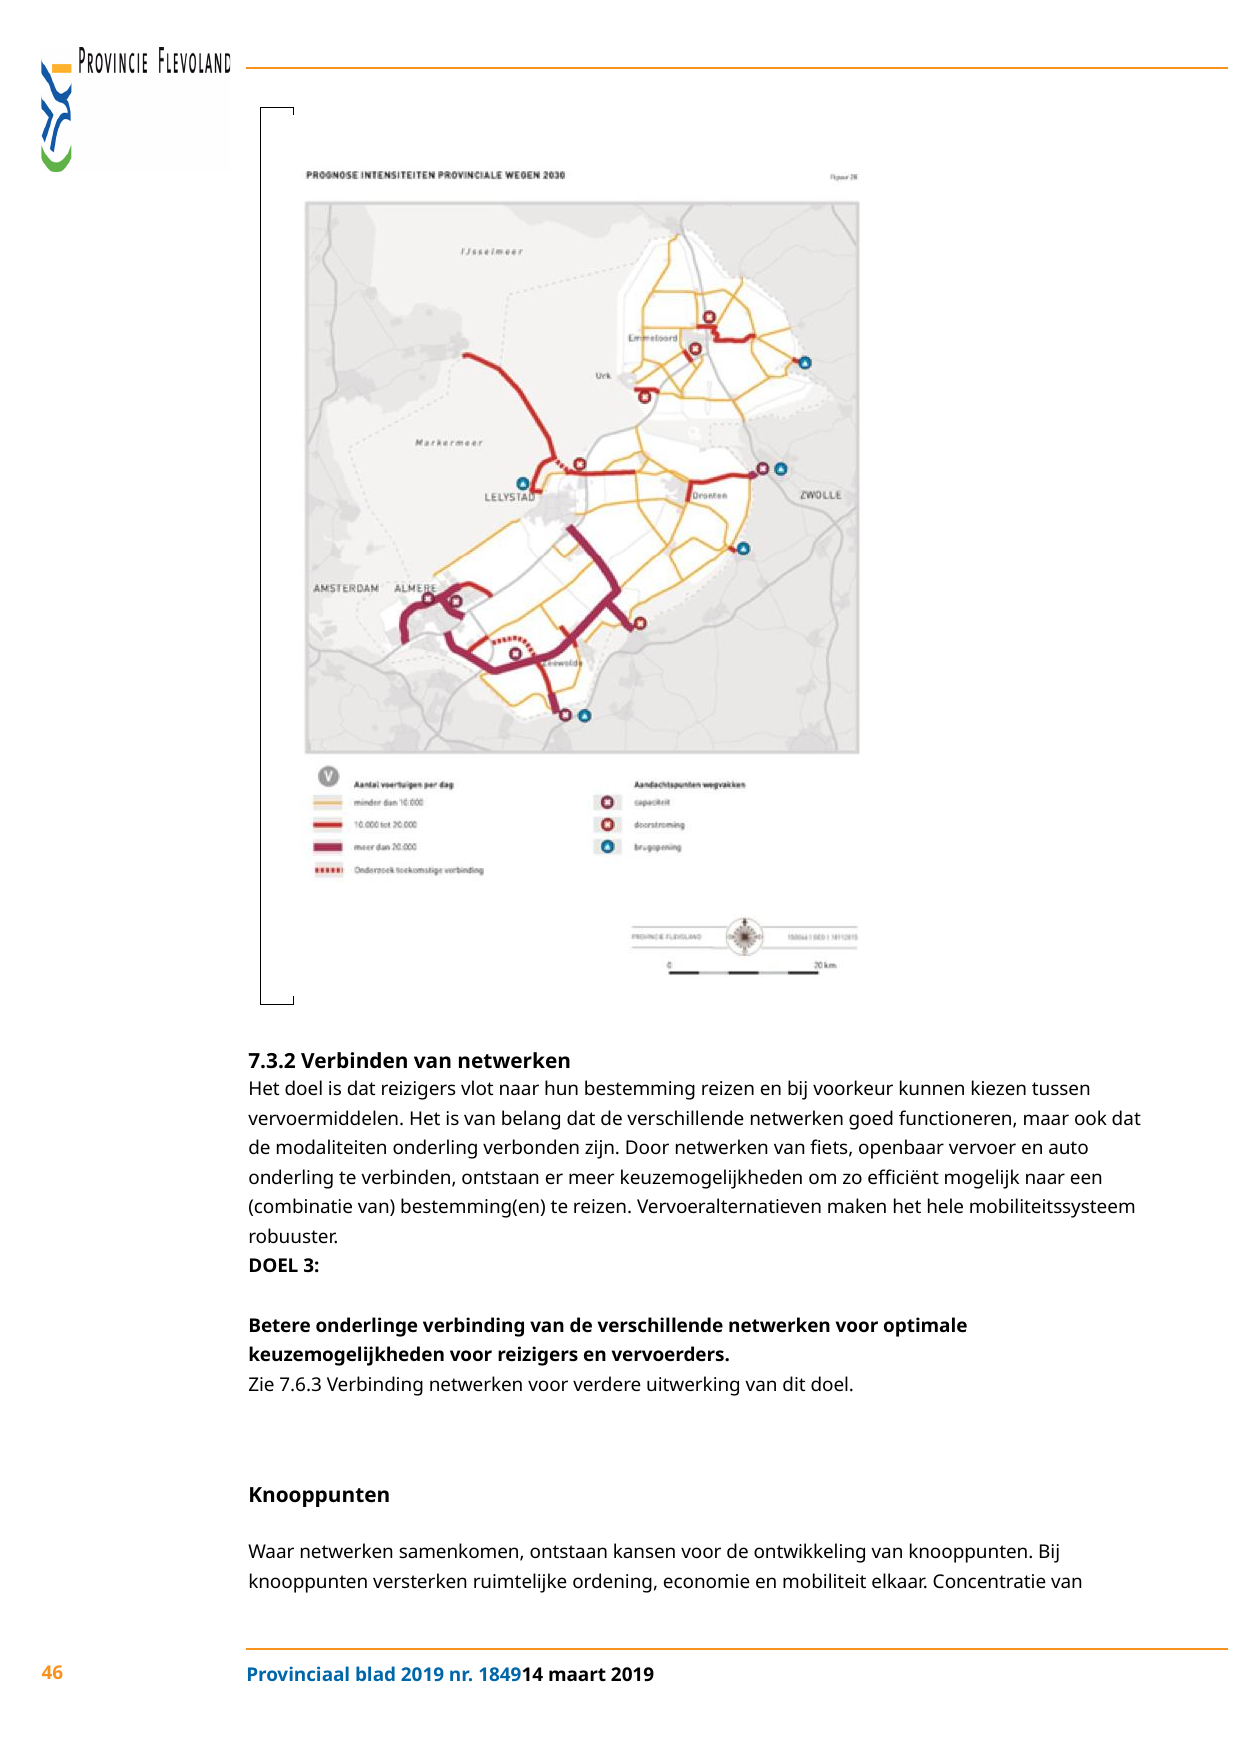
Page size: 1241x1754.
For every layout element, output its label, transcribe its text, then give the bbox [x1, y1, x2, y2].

text Knooppunten [248, 1481, 1152, 1509]
text Zie 7.6.3 Verbinding netwerken voor verdere uitwerking van dit doel. [248, 1371, 1152, 1397]
text DOEL 3: [248, 1253, 1152, 1278]
picture [268, 115, 894, 996]
text Waar netwerken samenkomen, ontstaan kansen voor de ontwikkeling van knooppunten. Bij knooppunten versterken ruimtelijke ordening, economie en mobiliteit elkaar. Concentratie van [248, 1538, 1152, 1594]
picture [41, 47, 231, 172]
text Het doel is dat reizigers vlot naar hun bestemming reizen en bij voorkeur kunnen kiezen tussen vervoermiddelen. Het is van belang dat de verschillende netwerken goed functioneren, maar ook dat de modaliteiten onderling verbonden zijn. Door netwerken van fiets, openbaar vervoer en auto onderling te verbinden, ontstaan er meer keuzemogelijkheden om zo efficiënt mogelijk naar een (combinatie van) bestemming(en) te reizen. Vervoeralternatieven maken het hele mobiliteitssysteem robuuster. [248, 1075, 1152, 1249]
text 7.3.2 Verbinden van netwerken [248, 1047, 1152, 1075]
text Betere onderlinge verbinding van de verschillende netwerken voor optimale keuzemogelijkheden voor reizigers en vervoerders. [248, 1312, 1152, 1367]
